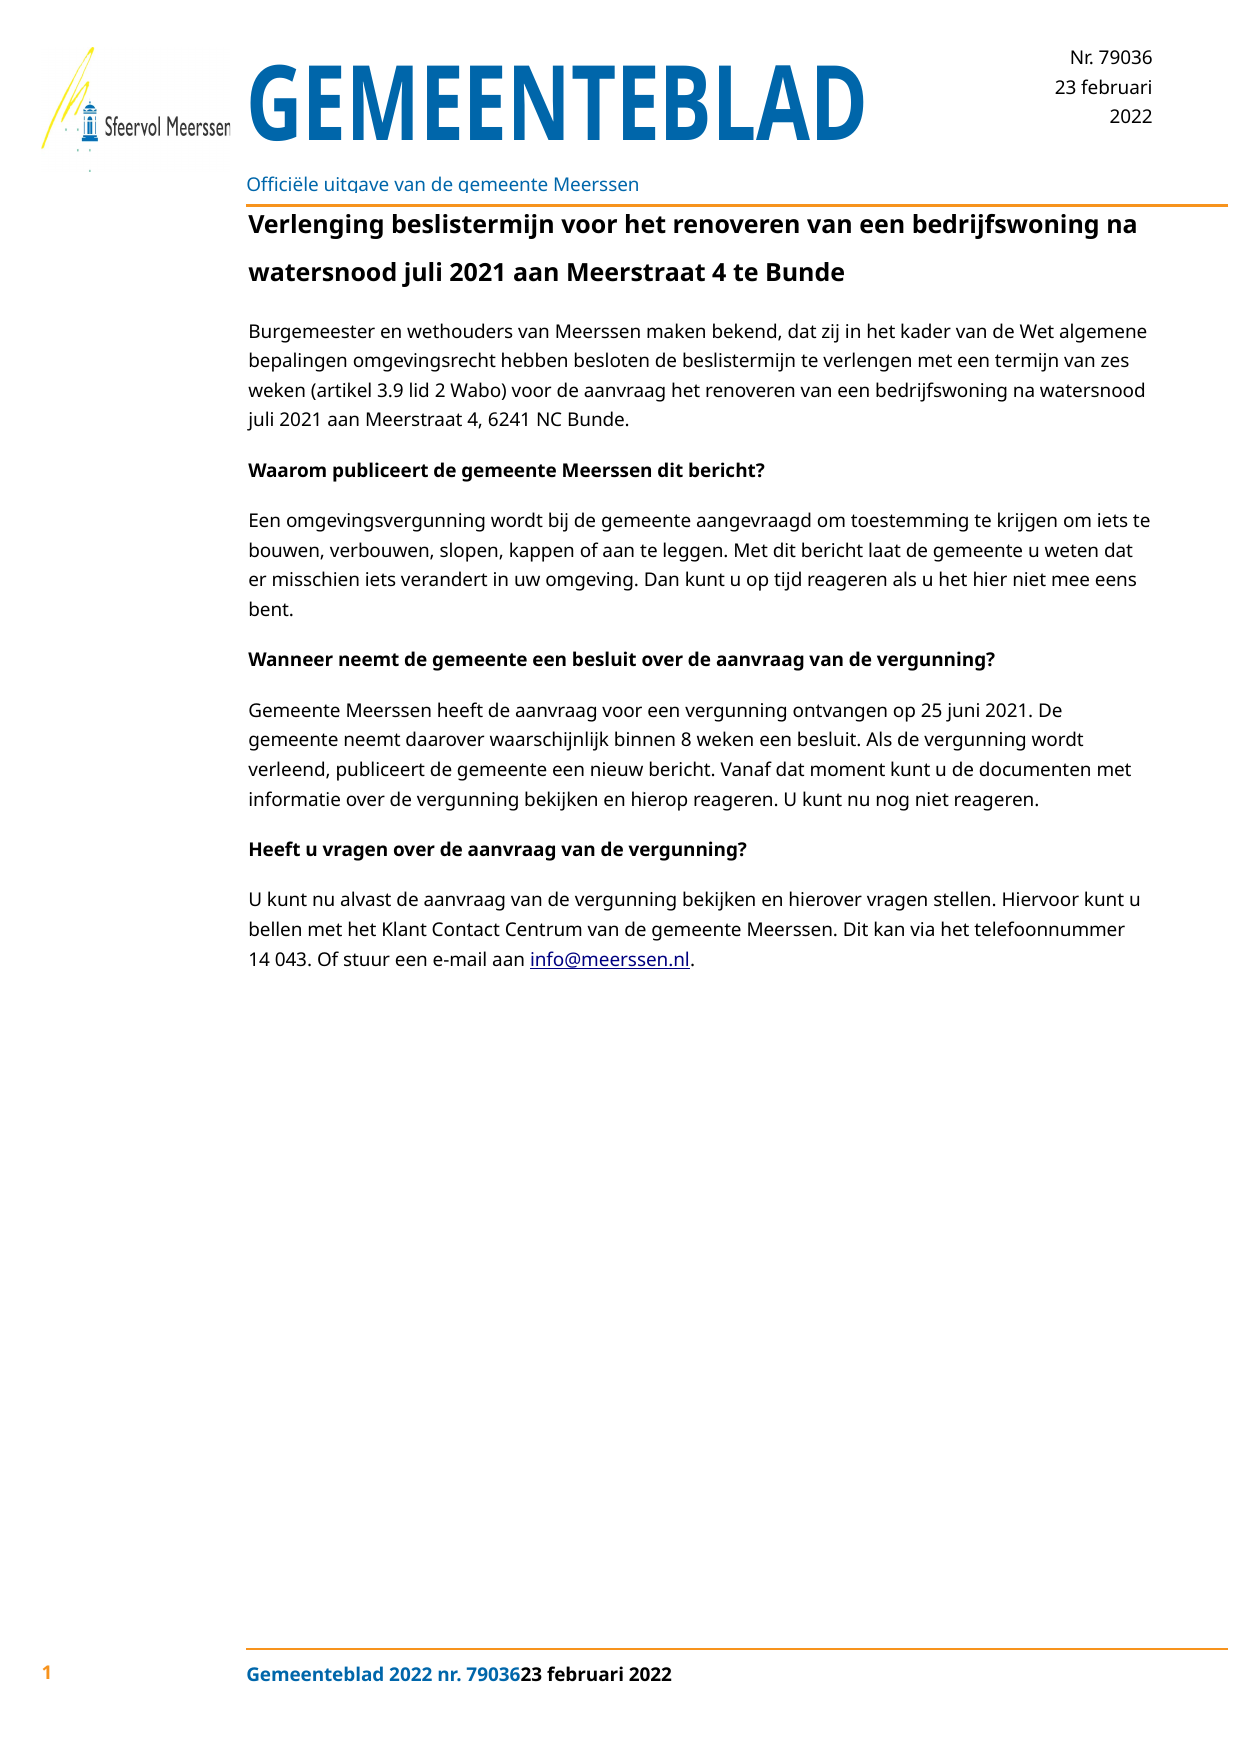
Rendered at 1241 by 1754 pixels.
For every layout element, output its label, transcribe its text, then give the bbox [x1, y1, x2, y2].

text U kunt nu alvast de aanvraag van de vergunning bekijken en hierover vragen stellen. Hiervoor kunt u bellen met het Klant Contact Centrum van de gemeente Meerssen. Dit kan via het telefoonnummer 14 043. Of stuur een e-mail aan info@meerssen.nl. [248, 887, 1152, 972]
text Een omgevingsvergunning wordt bij de gemeente aangevraagd om toestemming te krijgen om iets te bouwen, verbouwen, slopen, kappen of aan te leggen. Met dit bericht laat de gemeente u weten dat er misschien iets verandert in uw omgeving. Dan kunt u op tijd reageren als u het hier niet mee eens bent. [248, 507, 1152, 622]
text Gemeente Meerssen heeft de aanvraag voor een vergunning ontvangen op 25 juni 2021. De gemeente neemt daarover waarschijnlijk binnen 8 weken een besluit. Als de vergunning wordt verleend, publiceert de gemeente een nieuw bericht. Vanaf dat moment kunt u de documenten met informatie over de vergunning bekijken en hierop reageren. U kunt nu nog niet reageren. [248, 697, 1152, 812]
text Wanneer neemt de gemeente een besluit over de aanvraag van de vergunning? [248, 647, 1152, 672]
text Burgemeester en wethouders van Meerssen maken bekend, dat zij in het kader van de Wet algemene bepalingen omgevingsrecht hebben besloten de beslistermijn te verlengen met een termijn van zes weken (artikel 3.9 lid 2 Wabo) voor de aanvraag het renoveren van een bedrijfswoning na watersnood juli 2021 aan Meerstraat 4, 6241 NC Bunde. [248, 318, 1152, 432]
text Heeft u vragen over de aanvraag van de vergunning? [248, 836, 1152, 862]
text Waarom publiceert de gemeente Meerssen dit bericht? [248, 457, 1152, 483]
text Verlenging beslistermijn voor het renoveren van een bedrijfswoning na watersnood juli 2021 aan Meerstraat 4 te Bunde [248, 207, 1152, 288]
picture [41, 47, 231, 172]
